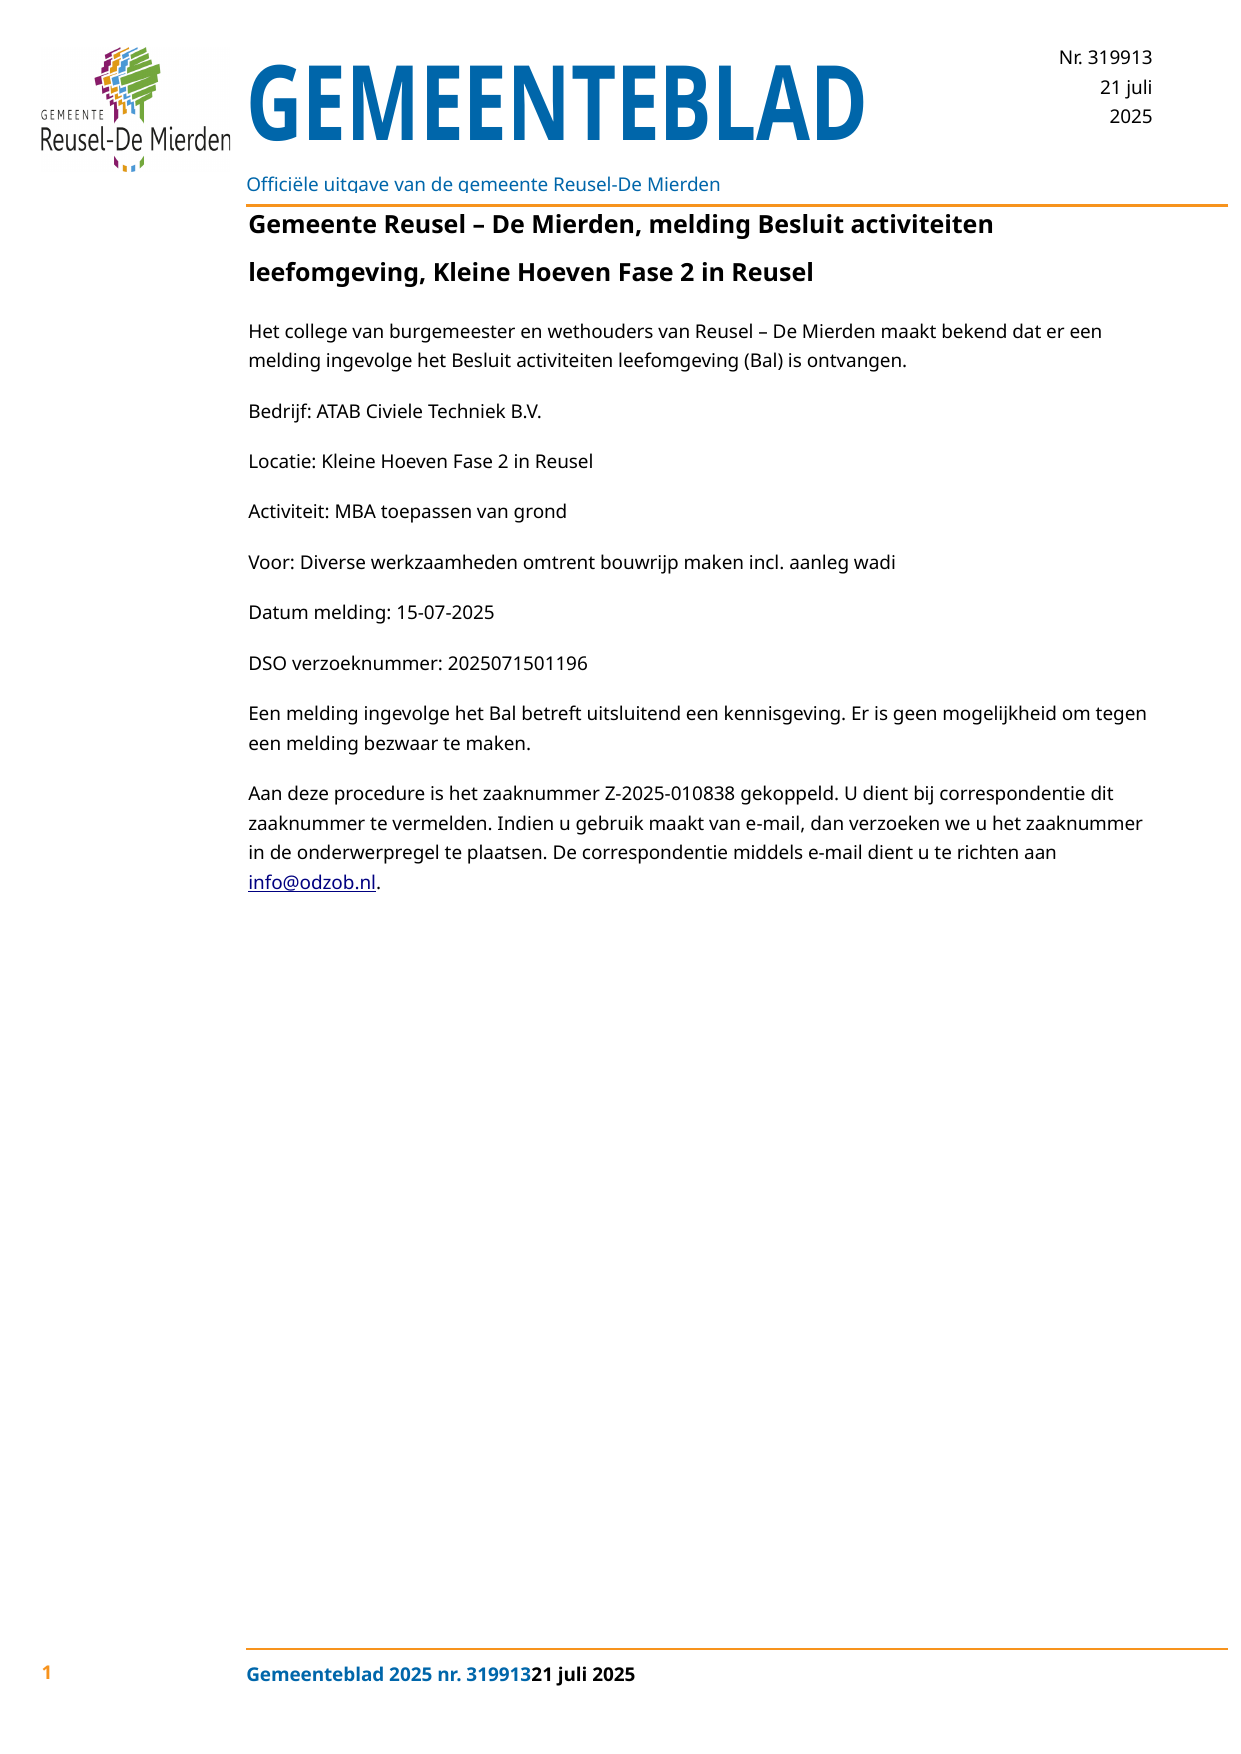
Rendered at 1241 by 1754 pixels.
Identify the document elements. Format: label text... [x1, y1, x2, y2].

text Voor: Diverse werkzaamheden omtrent bouwrijp maken incl. aanleg wadi [248, 549, 1152, 575]
text Aan deze procedure is het zaaknummer Z-2025-010838 gekoppeld. U dient bij correspondentie dit zaaknummer te vermelden. Indien u gebruik maakt van e-mail, dan verzoeken we u het zaaknummer in de onderwerpregel te plaatsen. De correspondentie middels e-mail dient u te richten aan info@odzob.nl. [248, 780, 1152, 895]
text Gemeente Reusel – De Mierden, melding Besluit activiteiten leefomgeving, Kleine Hoeven Fase 2 in Reusel [248, 207, 1152, 288]
picture [41, 47, 231, 172]
text Activiteit: MBA toepassen van grond [248, 499, 1152, 524]
text Datum melding: 15-07-2025 [248, 599, 1152, 625]
text DSO verzoeknummer: 2025071501196 [248, 650, 1152, 676]
text Het college van burgemeester en wethouders van Reusel – De Mierden maakt bekend dat er een melding ingevolge het Besluit activiteiten leefomgeving (Bal) is ontvangen. [248, 318, 1152, 373]
text Een melding ingevolge het Bal betreft uitsluitend een kennisgeving. Er is geen mogelijkheid om tegen een melding bezwaar te maken. [248, 700, 1152, 756]
text Locatie: Kleine Hoeven Fase 2 in Reusel [248, 448, 1152, 474]
text Bedrijf: ATAB Civiele Techniek B.V. [248, 398, 1152, 424]
